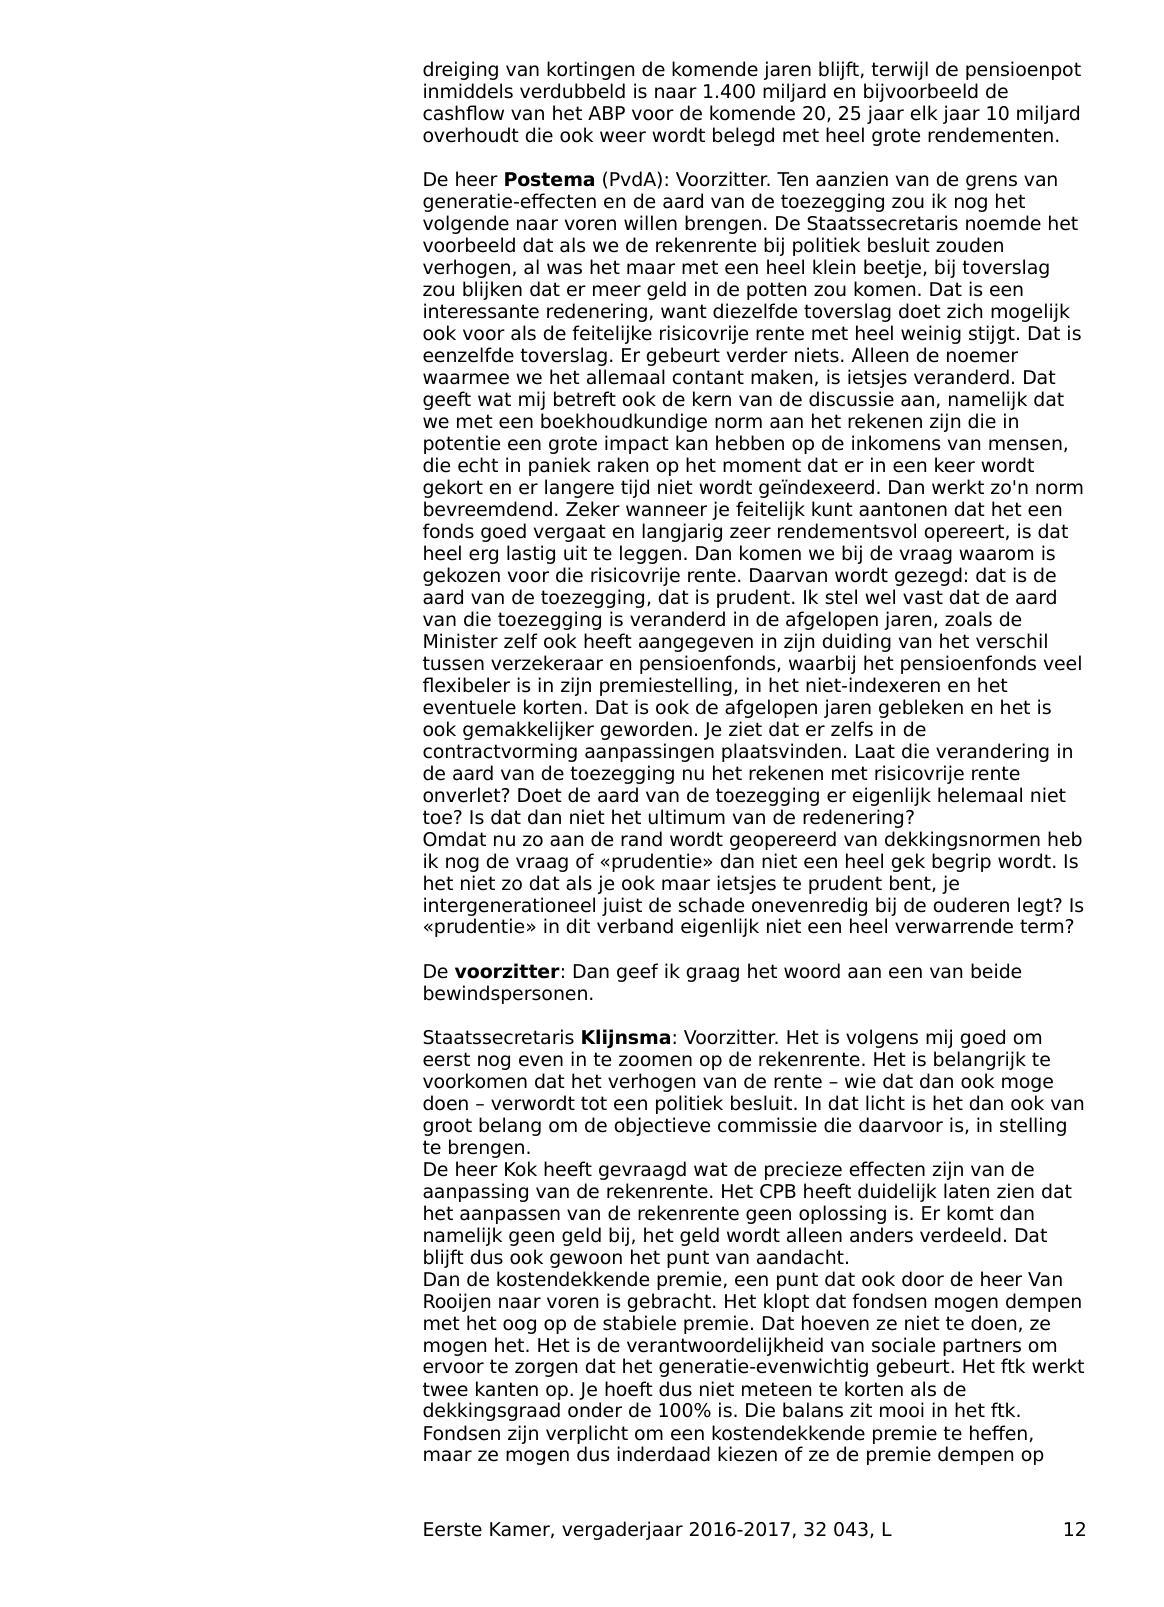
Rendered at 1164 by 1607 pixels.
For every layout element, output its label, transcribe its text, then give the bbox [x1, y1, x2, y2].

text dreiging van kortingen de komende jaren blijft, terwijl de pensioenpot inmiddels verdubbeld is naar 1.400 miljard en bijvoorbeeld de cashflow van het ABP voor de komende 20, 25 jaar elk jaar 10 miljard overhoudt die ook weer wordt belegd met heel grote rendementen. [422, 59, 1087, 147]
text Dan de kostendekkende premie, een punt dat ook door de heer Van Rooijen naar voren is gebracht. Het klopt dat fondsen mogen dempen met het oog op de stabiele premie. Dat hoeven ze niet te doen, ze mogen het. Het is de verantwoordelijkheid van sociale partners om ervoor te zorgen dat het generatie-evenwichtig gebeurt. Het ftk werkt twee kanten op. Je hoeft dus niet meteen te korten als de dekkingsgraad onder de 100% is. Die balans zit mooi in het ftk. Fondsen zijn verplicht om een kostendekkende premie te heffen, maar ze mogen dus inderdaad kiezen of ze de premie dempen op [422, 1268, 1087, 1466]
text Omdat nu zo aan de rand wordt geopereerd van dekkingsnormen heb ik nog de vraag of «prudentie» dan niet een heel gek begrip wordt. Is het niet zo dat als je ook maar ietsjes te prudent bent, je intergenerationeel juist de schade onevenredig bij de ouderen legt? Is «prudentie» in dit verband eigenlijk niet een heel verwarrende term? [422, 828, 1087, 938]
text Staatssecretaris Klijnsma: Voorzitter. Het is volgens mij goed om eerst nog even in te zoomen op de rekenrente. Het is belangrijk te voorkomen dat het verhogen van de rente – wie dat dan ook moge doen – verwordt tot een politiek besluit. In dat licht is het dan ook van groot belang om de objectieve commissie die daarvoor is, in stelling te brengen. [422, 1027, 1087, 1159]
text De voorzitter: Dan geef ik graag het woord aan een van beide bewindspersonen. [422, 961, 1087, 1004]
text De heer Postema (PvdA): Voorzitter. Ten aanzien van de grens van generatie-effecten en de aard van de toezegging zou ik nog het volgende naar voren willen brengen. De Staatssecretaris noemde het voorbeeld dat als we de rekenrente bij politiek besluit zouden verhogen, al was het maar met een heel klein beetje, bij toverslag zou blijken dat er meer geld in de potten zou komen. Dat is een interessante redenering, want diezelfde toverslag doet zich mogelijk ook voor als de feitelijke risicovrije rente met heel weinig stijgt. Dat is eenzelfde toverslag. Er gebeurt verder niets. Alleen de noemer waarmee we het allemaal contant maken, is ietsjes veranderd. Dat geeft wat mij betreft ook de kern van de discussie aan, namelijk dat we met een boekhoudkundige norm aan het rekenen zijn die in potentie een grote impact kan hebben op de inkomens van mensen, die echt in paniek raken op het moment dat er in een keer wordt gekort en er langere tijd niet wordt geïndexeerd. Dan werkt zo'n norm bevreemdend. Zeker wanneer je feitelijk kunt aantonen dat het een fonds goed vergaat en langjarig zeer rendementsvol opereert, is dat heel erg lastig uit te leggen. Dan komen we bij de vraag waarom is gekozen voor die risicovrije rente. Daarvan wordt gezegd: dat is de aard van de toezegging, dat is prudent. Ik stel wel vast dat de aard van die toezegging is veranderd in de afgelopen jaren, zoals de Minister zelf ook heeft aangegeven in zijn duiding van het verschil tussen verzekeraar en pensioenfonds, waarbij het pensioenfonds veel flexibeler is in zijn premiestelling, in het niet-indexeren en het eventuele korten. Dat is ook de afgelopen jaren gebleken en het is ook gemakkelijker geworden. Je ziet dat er zelfs in de contractvorming aanpassingen plaatsvinden. Laat die verandering in de aard van de toezegging nu het rekenen met risicovrije rente onverlet? Doet de aard van de toezegging er eigenlijk helemaal niet toe? Is dat dan niet het ultimum van de redenering? [422, 169, 1087, 828]
text De heer Kok heeft gevraagd wat de precieze effecten zijn van de aanpassing van de rekenrente. Het CPB heeft duidelijk laten zien dat het aanpassen van de rekenrente geen oplossing is. Er komt dan namelijk geen geld bij, het geld wordt alleen anders verdeeld. Dat blijft dus ook gewoon het punt van aandacht. [422, 1159, 1087, 1268]
